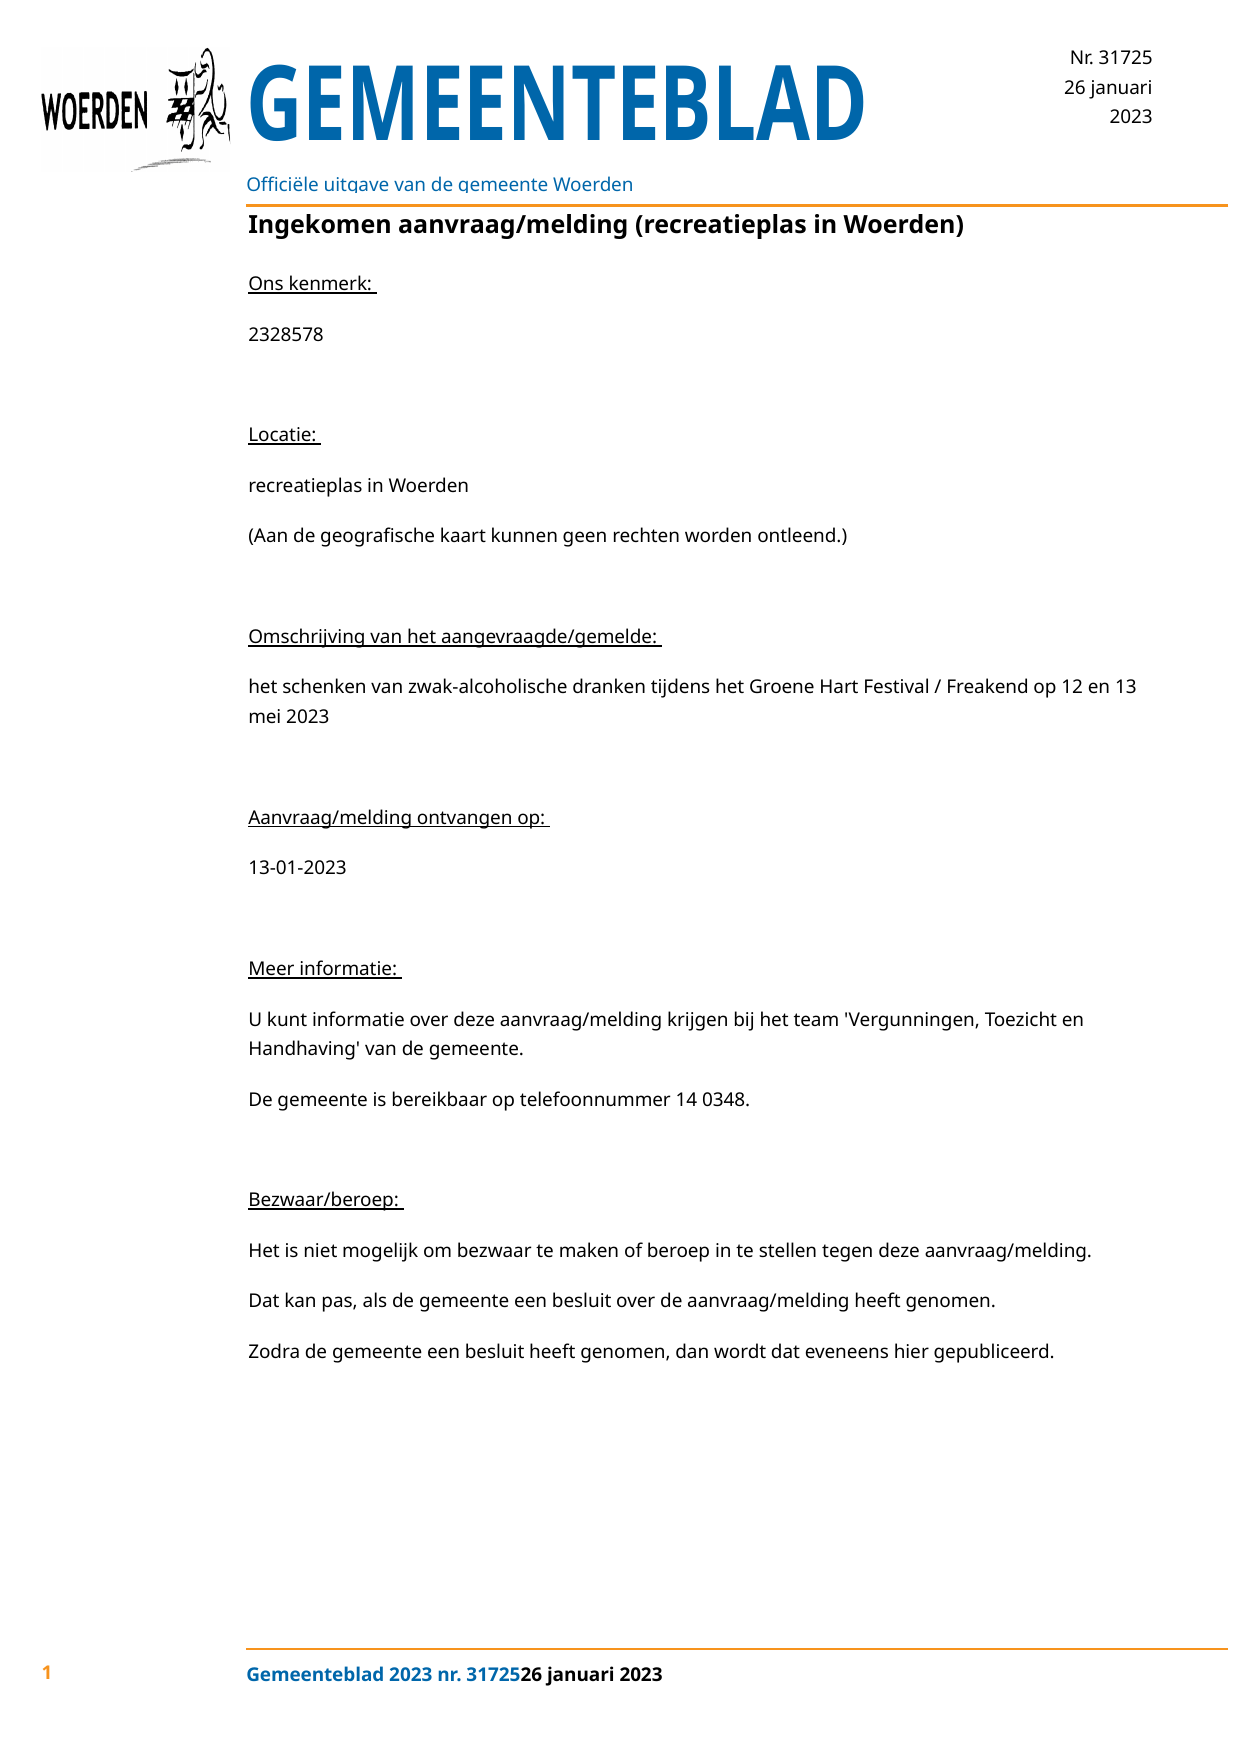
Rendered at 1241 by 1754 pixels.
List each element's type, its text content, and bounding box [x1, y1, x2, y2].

text Meer informatie: [248, 955, 1152, 981]
text Omschrijving van het aangevraagde/gemelde: [248, 623, 1152, 649]
text Ons kenmerk: [248, 270, 1152, 296]
text 13-01-2023 [248, 854, 1152, 880]
text De gemeente is bereikbaar op telefoonnummer 14 0348. [248, 1086, 1152, 1111]
text Zodra de gemeente een besluit heeft genomen, dan wordt dat eveneens hier gepubliceerd. [248, 1338, 1152, 1363]
text U kunt informatie over deze aanvraag/melding krijgen bij het team 'Vergunningen, Toezicht en Handhaving' van de gemeente. [248, 1006, 1152, 1061]
text Dat kan pas, als de gemeente een besluit over de aanvraag/melding heeft genomen. [248, 1287, 1152, 1313]
text Locatie: [248, 422, 1152, 447]
text het schenken van zwak-alcoholische dranken tijdens het Groene Hart Festival / Freakend op 12 en 13 mei 2023 [248, 674, 1152, 729]
text recreatieplas in Woerden [248, 472, 1152, 498]
picture [41, 47, 231, 172]
text Het is niet mogelijk om bezwaar te maken of beroep in te stellen tegen deze aanvraag/melding. [248, 1237, 1152, 1263]
text Ingekomen aanvraag/melding (recreatieplas in Woerden) [248, 207, 1152, 241]
text Bezwaar/beroep: [248, 1187, 1152, 1212]
text (Aan de geografische kaart kunnen geen rechten worden ontleend.) [248, 522, 1152, 548]
text 2328578 [248, 321, 1152, 346]
text Aanvraag/melding ontvangen op: [248, 804, 1152, 830]
